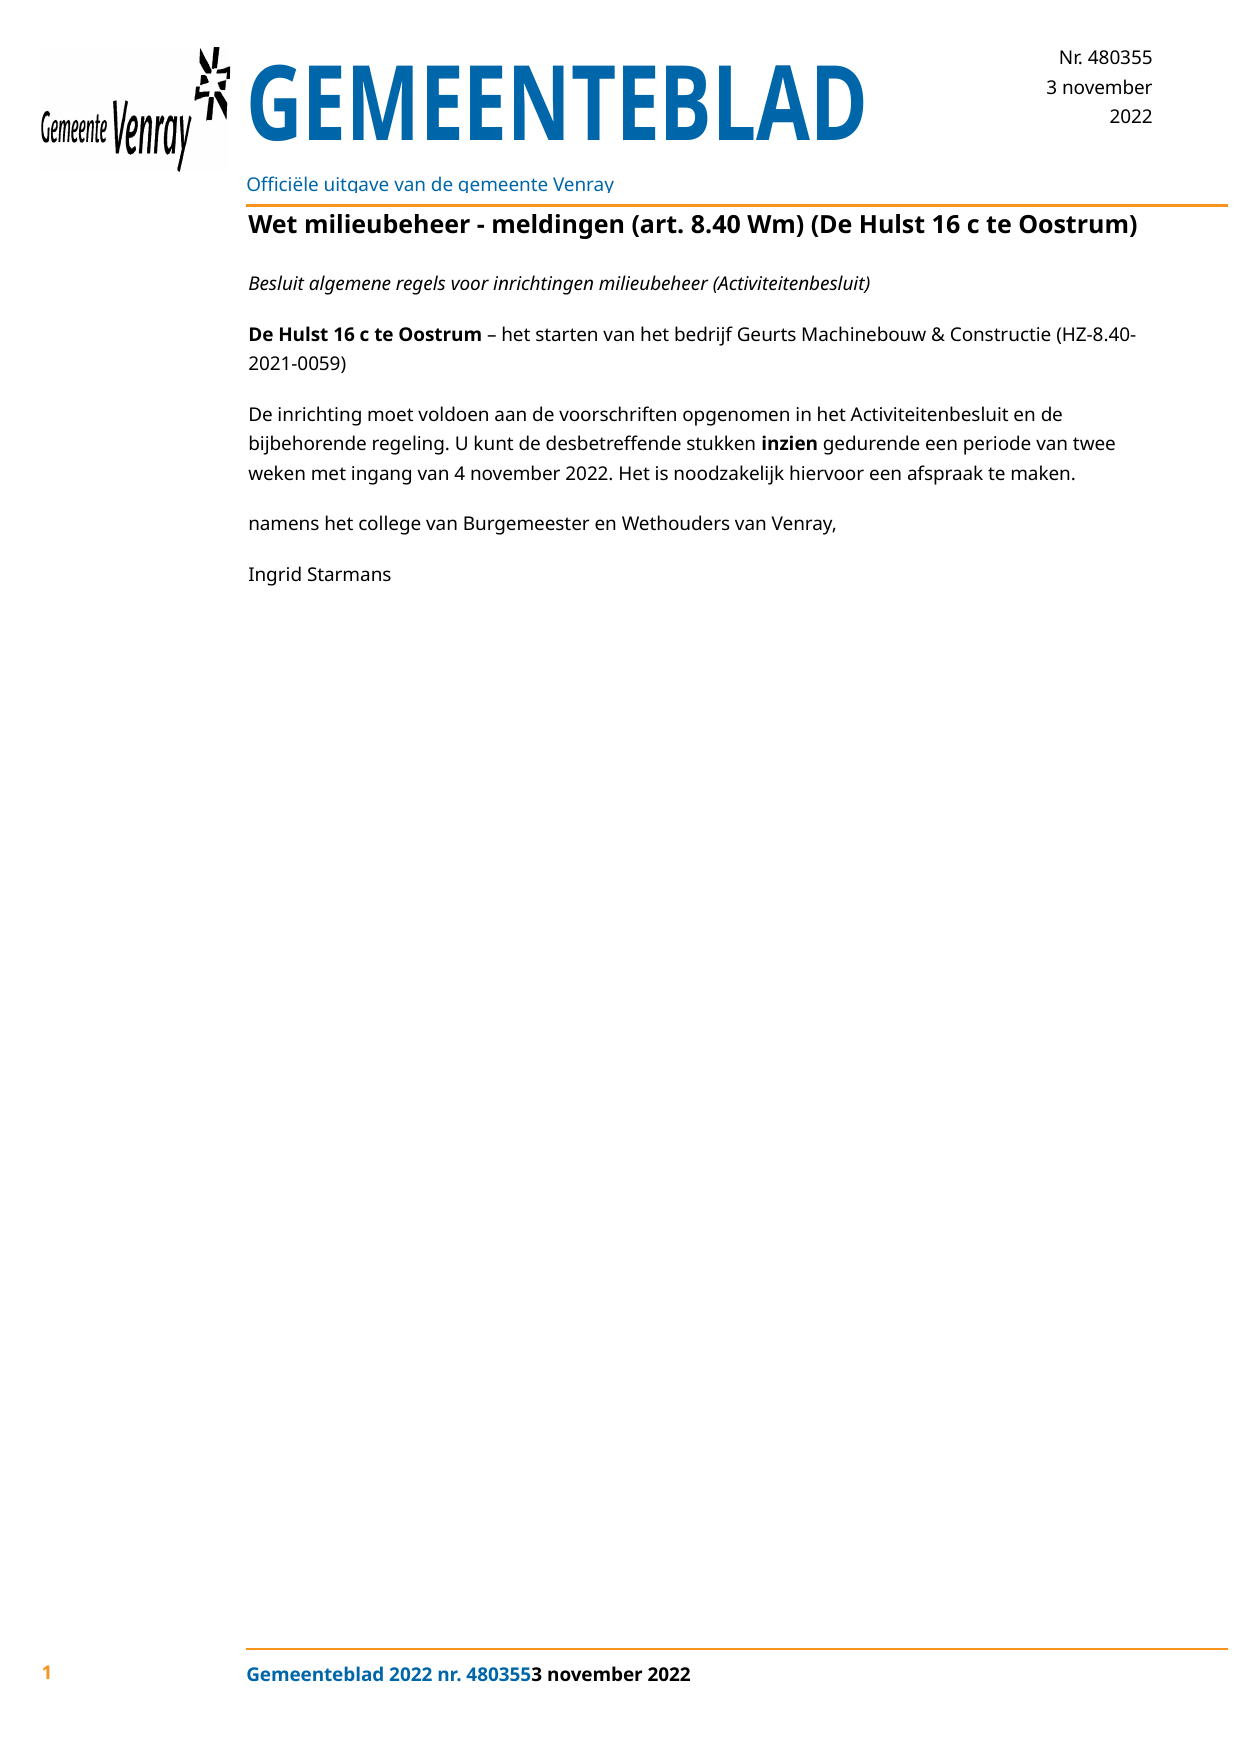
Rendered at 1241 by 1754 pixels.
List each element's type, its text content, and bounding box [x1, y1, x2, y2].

text Ingrid Starmans [248, 561, 1152, 586]
text De Hulst 16 c te Oostrum – het starten van het bedrijf Geurts Machinebouw & Constructie (HZ-8.40-2021-0059) [248, 321, 1152, 376]
text Wet milieubeheer - meldingen (art. 8.40 Wm) (De Hulst 16 c te Oostrum) [248, 207, 1152, 241]
text Besluit algemene regels voor inrichtingen milieubeheer (Activiteitenbesluit) [248, 270, 1152, 296]
text De inrichting moet voldoen aan de voorschriften opgenomen in het Activiteitenbesluit en de bijbehorende regeling. U kunt de desbetreffende stukken inzien gedurende een periode van twee weken met ingang van 4 november 2022. Het is noodzakelijk hiervoor een afspraak te maken. [248, 401, 1152, 486]
text namens het college van Burgemeester en Wethouders van Venray, [248, 510, 1152, 536]
picture [41, 47, 231, 172]
